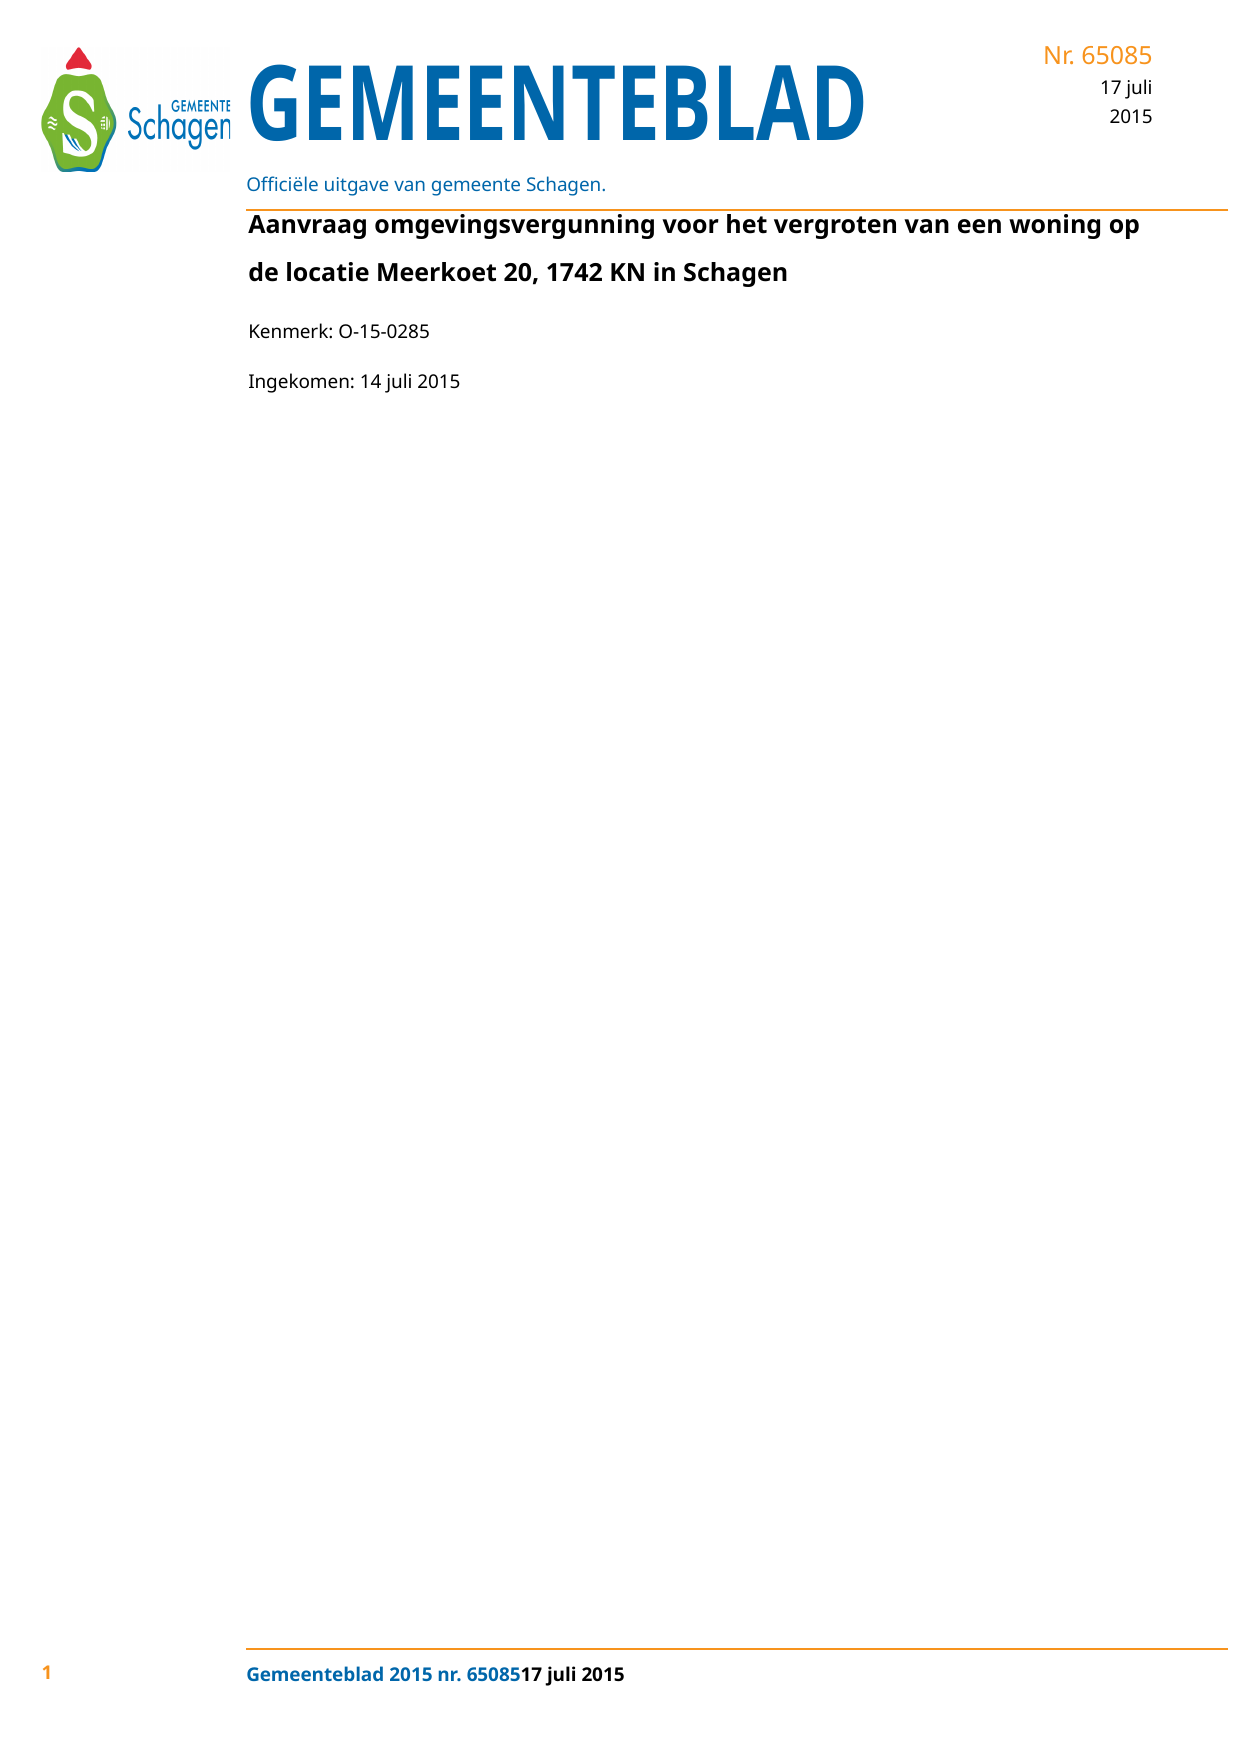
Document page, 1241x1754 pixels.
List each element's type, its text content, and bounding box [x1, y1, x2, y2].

text Ingekomen: 14 juli 2015 [248, 368, 1152, 394]
text Aanvraag omgevingsvergunning voor het vergroten van een woning op de locatie Meerkoet 20, 1742 KN in Schagen [248, 211, 1152, 288]
picture [41, 47, 231, 172]
text Kenmerk: O-15-0285 [248, 318, 1152, 344]
